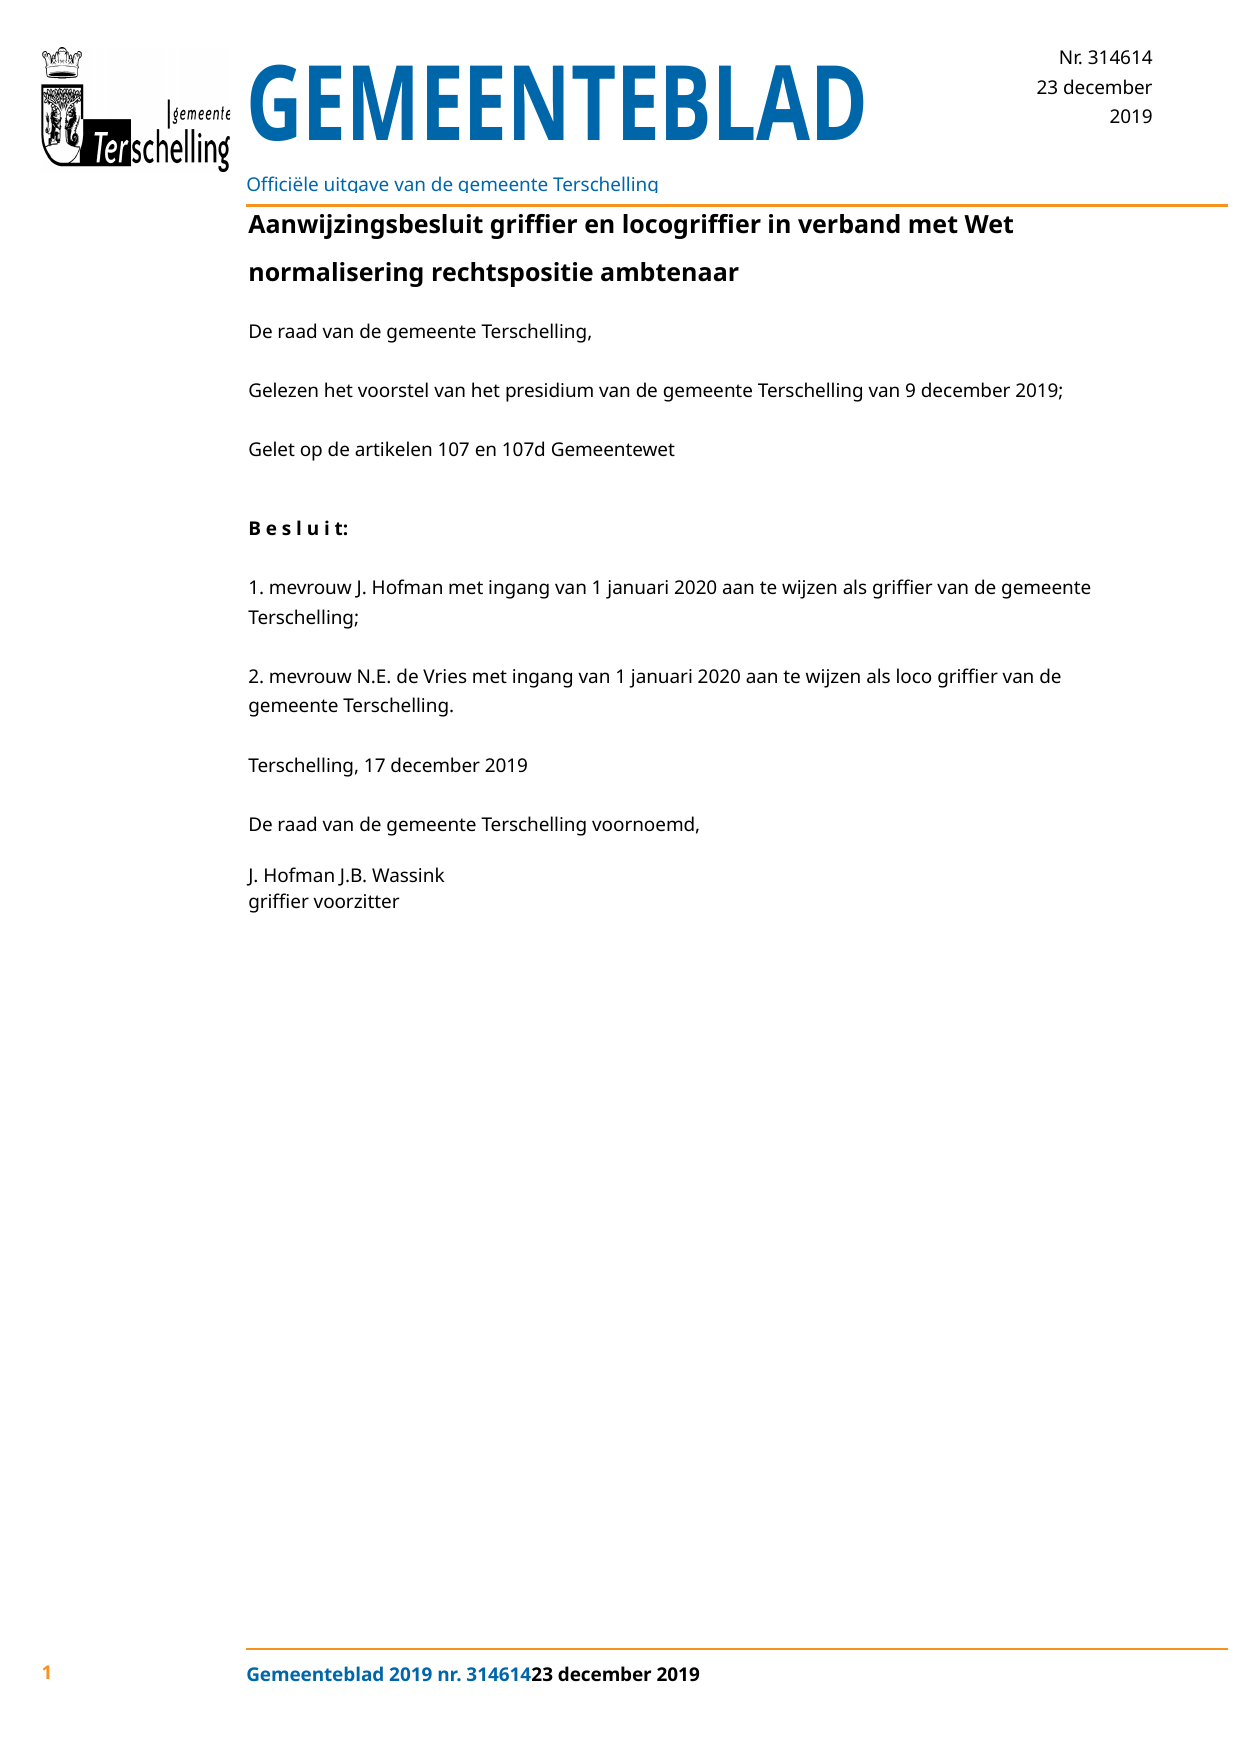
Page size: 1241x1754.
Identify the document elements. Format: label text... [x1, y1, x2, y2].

text Aanwijzingsbesluit griffier en locogriffier in verband met Wet normalisering rechtspositie ambtenaar [248, 207, 1152, 288]
text De raad van de gemeente Terschelling voornoemd, [248, 811, 1152, 837]
text Gelezen het voorstel van het presidium van de gemeente Terschelling van 9 december 2019; [248, 377, 1152, 403]
text Terschelling, 17 december 2019 [248, 752, 1152, 777]
text griffier voorzitter [248, 888, 1152, 914]
text Gelet op de artikelen 107 en 107d Gemeentewet [248, 436, 1152, 462]
text B e s l u i t: [248, 515, 1152, 541]
picture [41, 47, 231, 172]
text 2. mevrouw N.E. de Vries met ingang van 1 januari 2020 aan te wijzen als loco griffier van de gemeente Terschelling. [248, 663, 1152, 718]
text 1. mevrouw J. Hofman met ingang van 1 januari 2020 aan te wijzen als griffier van de gemeente Terschelling; [248, 574, 1152, 629]
text De raad van de gemeente Terschelling, [248, 318, 1152, 344]
text J. Hofman J.B. Wassink [248, 862, 1152, 888]
